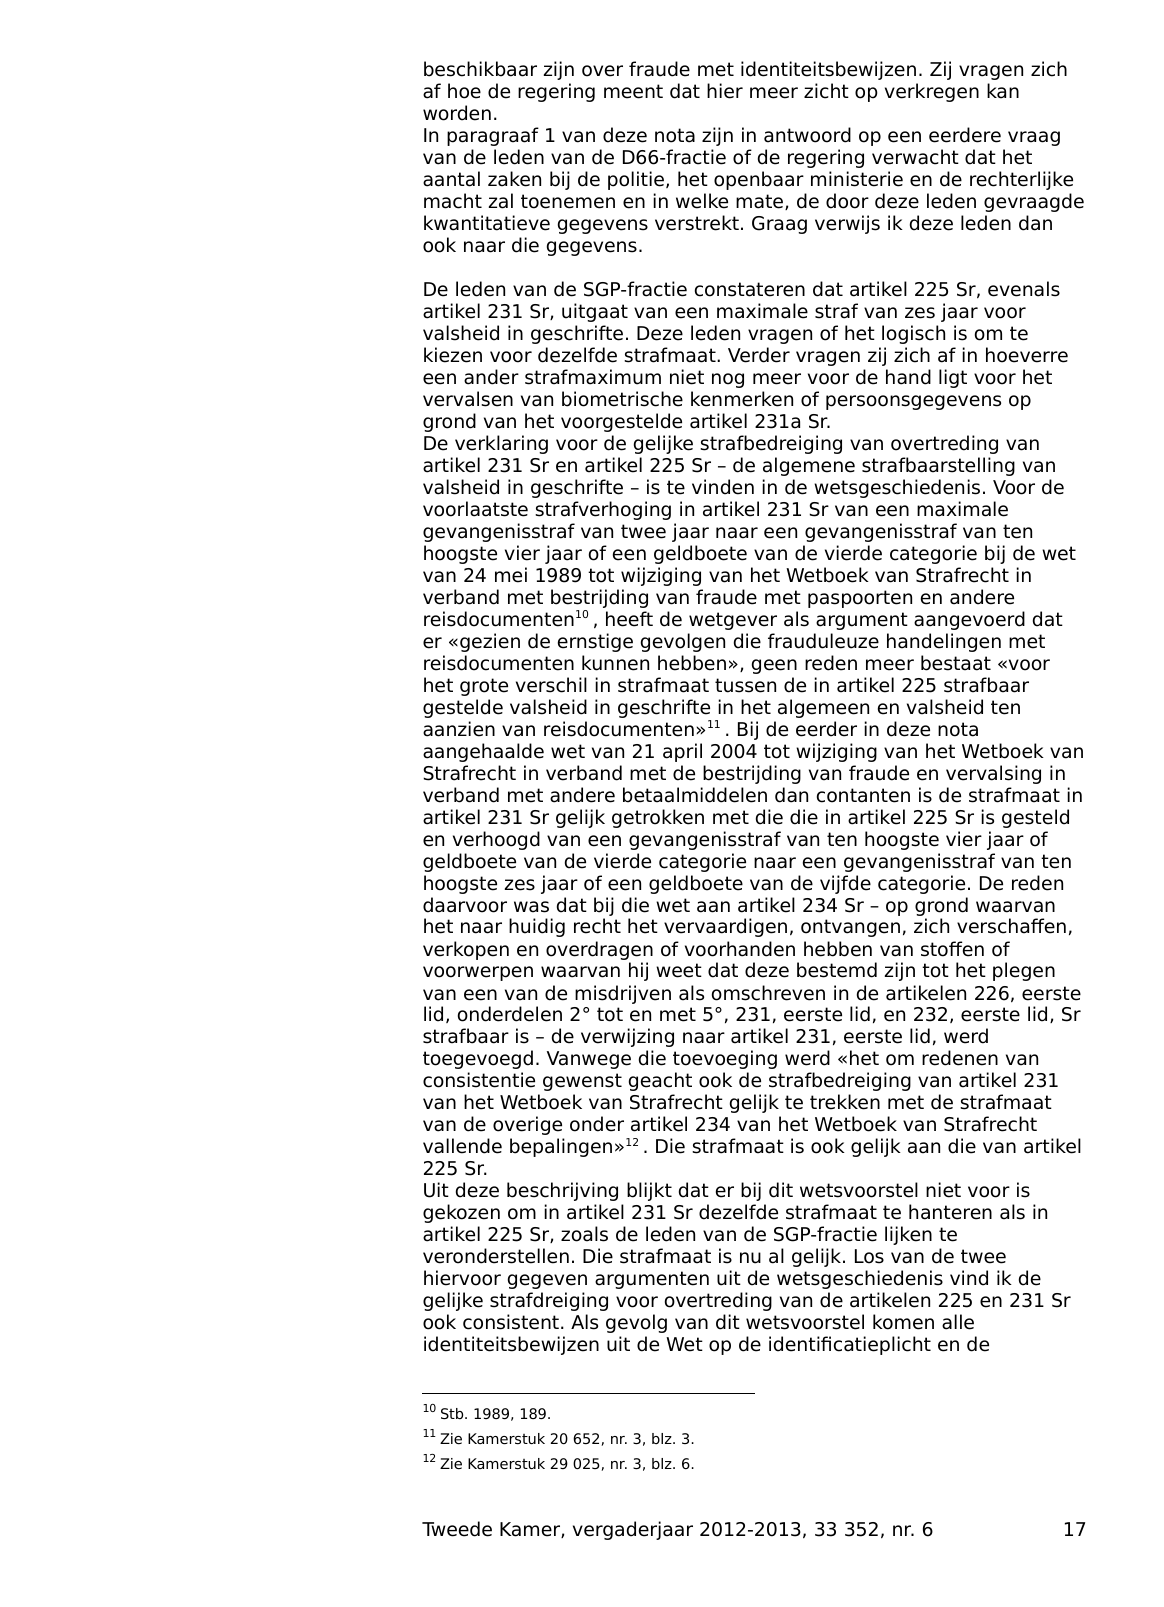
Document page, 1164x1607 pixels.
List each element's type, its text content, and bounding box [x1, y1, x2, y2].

text De leden van de SGP-fractie constateren dat artikel 225 Sr, evenals artikel 231 Sr, uitgaat van een maximale straf van zes jaar voor valsheid in geschrifte. Deze leden vragen of het logisch is om te kiezen voor dezelfde strafmaat. Verder vragen zij zich af in hoeverre een ander strafmaximum niet nog meer voor de hand ligt voor het vervalsen van biometrische kenmerken of persoonsgegevens op grond van het voorgestelde artikel 231a Sr. [422, 279, 1087, 433]
text Stb. 1989, 189. [422, 1402, 1087, 1424]
text Zie Kamerstuk 29 025, nr. 3, blz. 6. [422, 1452, 1087, 1474]
text Zie Kamerstuk 20 652, nr. 3, blz. 3. [422, 1427, 1087, 1449]
text Uit deze beschrijving blijkt dat er bij dit wetsvoorstel niet voor is gekozen om in artikel 231 Sr dezelfde strafmaat te hanteren als in artikel 225 Sr, zoals de leden van de SGP-fractie lijken te veronderstellen. Die strafmaat is nu al gelijk. Los van de twee hiervoor gegeven argumenten uit de wetsgeschiedenis vind ik de gelijke strafdreiging voor overtreding van de artikelen 225 en 231 Sr ook consistent. Als gevolg van dit wetsvoorstel komen alle identiteitsbewijzen uit de Wet op de identificatieplicht en de [422, 1180, 1087, 1356]
text beschikbaar zijn over fraude met identiteitsbewijzen. Zij vragen zich af hoe de regering meent dat hier meer zicht op verkregen kan worden. [422, 59, 1087, 125]
text In paragraaf 1 van deze nota zijn in antwoord op een eerdere vraag van de leden van de D66-fractie of de regering verwacht dat het aantal zaken bij de politie, het openbaar ministerie en de rechterlijke macht zal toenemen en in welke mate, de door deze leden gevraagde kwantitatieve gegevens verstrekt. Graag verwijs ik deze leden dan ook naar die gegevens. [422, 125, 1087, 257]
text De verklaring voor de gelijke strafbedreiging van overtreding van artikel 231 Sr en artikel 225 Sr – de algemene strafbaarstelling van valsheid in geschrifte – is te vinden in de wetsgeschiedenis. Voor de voorlaatste strafverhoging in artikel 231 Sr van een maximale gevangenisstraf van twee jaar naar een gevangenisstraf van ten hoogste vier jaar of een geldboete van de vierde categorie bij de wet van 24 mei 1989 tot wijziging van het Wetboek van Strafrecht in verband met bestrijding van fraude met paspoorten en andere reisdocumenten, heeft de wetgever als argument aangevoerd dat er «gezien de ernstige gevolgen die frauduleuze handelingen met reisdocumenten kunnen hebben», geen reden meer bestaat «voor het grote verschil in strafmaat tussen de in artikel 225 strafbaar gestelde valsheid in geschrifte in het algemeen en valsheid ten aanzien van reisdocumenten». Bij de eerder in deze nota aangehaalde wet van 21 april 2004 tot wijziging van het Wetboek van Strafrecht in verband met de bestrijding van fraude en vervalsing in verband met andere betaalmiddelen dan contanten is de strafmaat in artikel 231 Sr gelijk getrokken met die die in artikel 225 Sr is gesteld en verhoogd van een gevangenisstraf van ten hoogste vier jaar of geldboete van de vierde categorie naar een gevangenisstraf van ten hoogste zes jaar of een geldboete van de vijfde categorie. De reden daarvoor was dat bij die wet aan artikel 234 Sr – op grond waarvan het naar huidig recht het vervaardigen, ontvangen, zich verschaffen, verkopen en overdragen of voorhanden hebben van stoffen of voorwerpen waarvan hij weet dat deze bestemd zijn tot het plegen van een van de misdrijven als omschreven in de artikelen 226, eerste lid, onderdelen 2° tot en met 5°, 231, eerste lid, en 232, eerste lid, Sr strafbaar is – de verwijzing naar artikel 231, eerste lid, werd toegevoegd. Vanwege die toevoeging werd «het om redenen van consistentie gewenst geacht ook de strafbedreiging van artikel 231 van het Wetboek van Strafrecht gelijk te trekken met de strafmaat van de overige onder artikel 234 van het Wetboek van Strafrecht vallende bepalingen». Die strafmaat is ook gelijk aan die van artikel 225 Sr. [422, 433, 1087, 1180]
